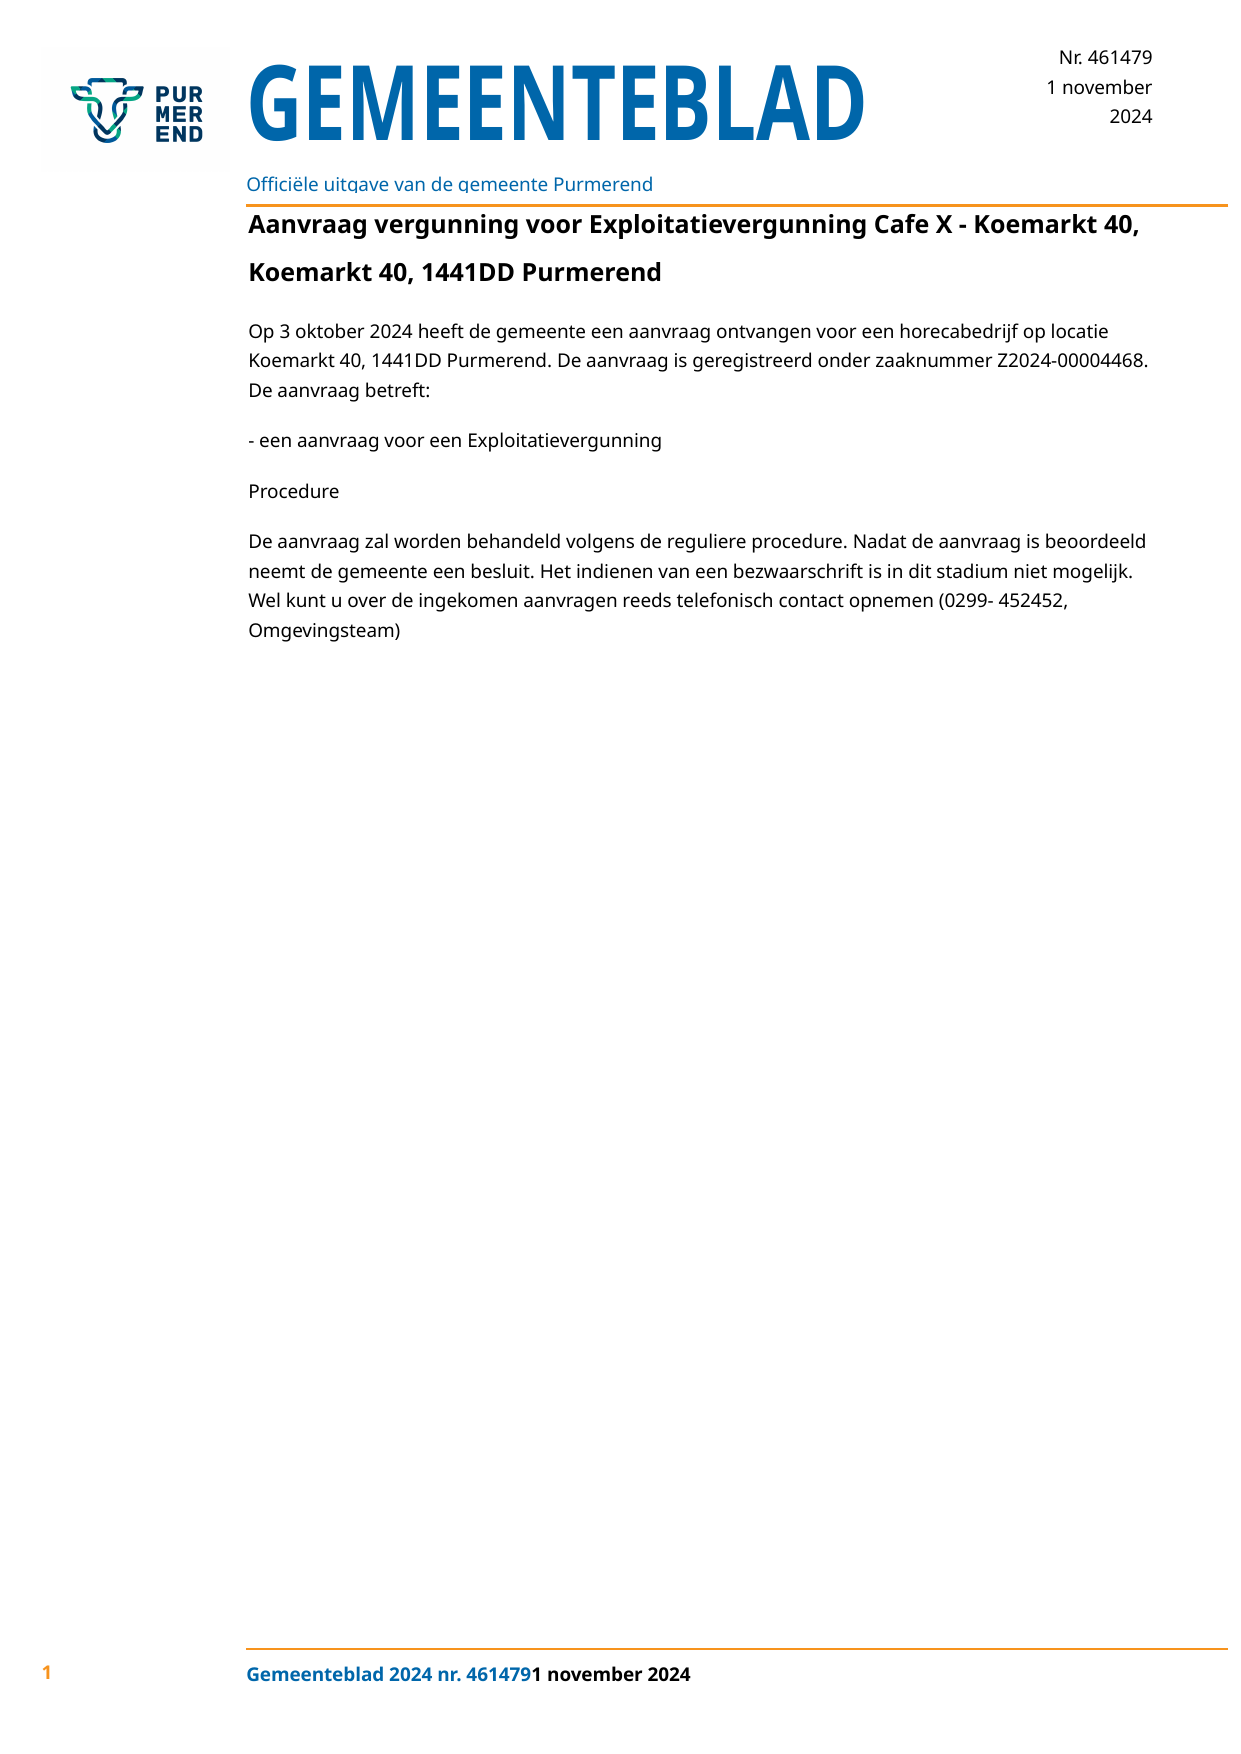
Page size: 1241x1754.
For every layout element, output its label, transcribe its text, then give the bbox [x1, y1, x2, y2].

text De aanvraag zal worden behandeld volgens de reguliere procedure. Nadat de aanvraag is beoordeeld neemt de gemeente een besluit. Het indienen van een bezwaarschrift is in dit stadium niet mogelijk. Wel kunt u over de ingekomen aanvragen reeds telefonisch contact opnemen (0299- 452452, Omgevingsteam) [248, 528, 1152, 643]
text Aanvraag vergunning voor Exploitatievergunning Cafe X - Koemarkt 40, Koemarkt 40, 1441DD Purmerend [248, 207, 1152, 288]
text - een aanvraag voor een Exploitatievergunning [248, 427, 1152, 453]
text Op 3 oktober 2024 heeft de gemeente een aanvraag ontvangen voor een horecabedrijf op locatie Koemarkt 40, 1441DD Purmerend. De aanvraag is geregistreerd onder zaaknummer Z2024-00004468. De aanvraag betreft: [248, 318, 1152, 403]
text Procedure [248, 478, 1152, 504]
picture [41, 47, 231, 172]
